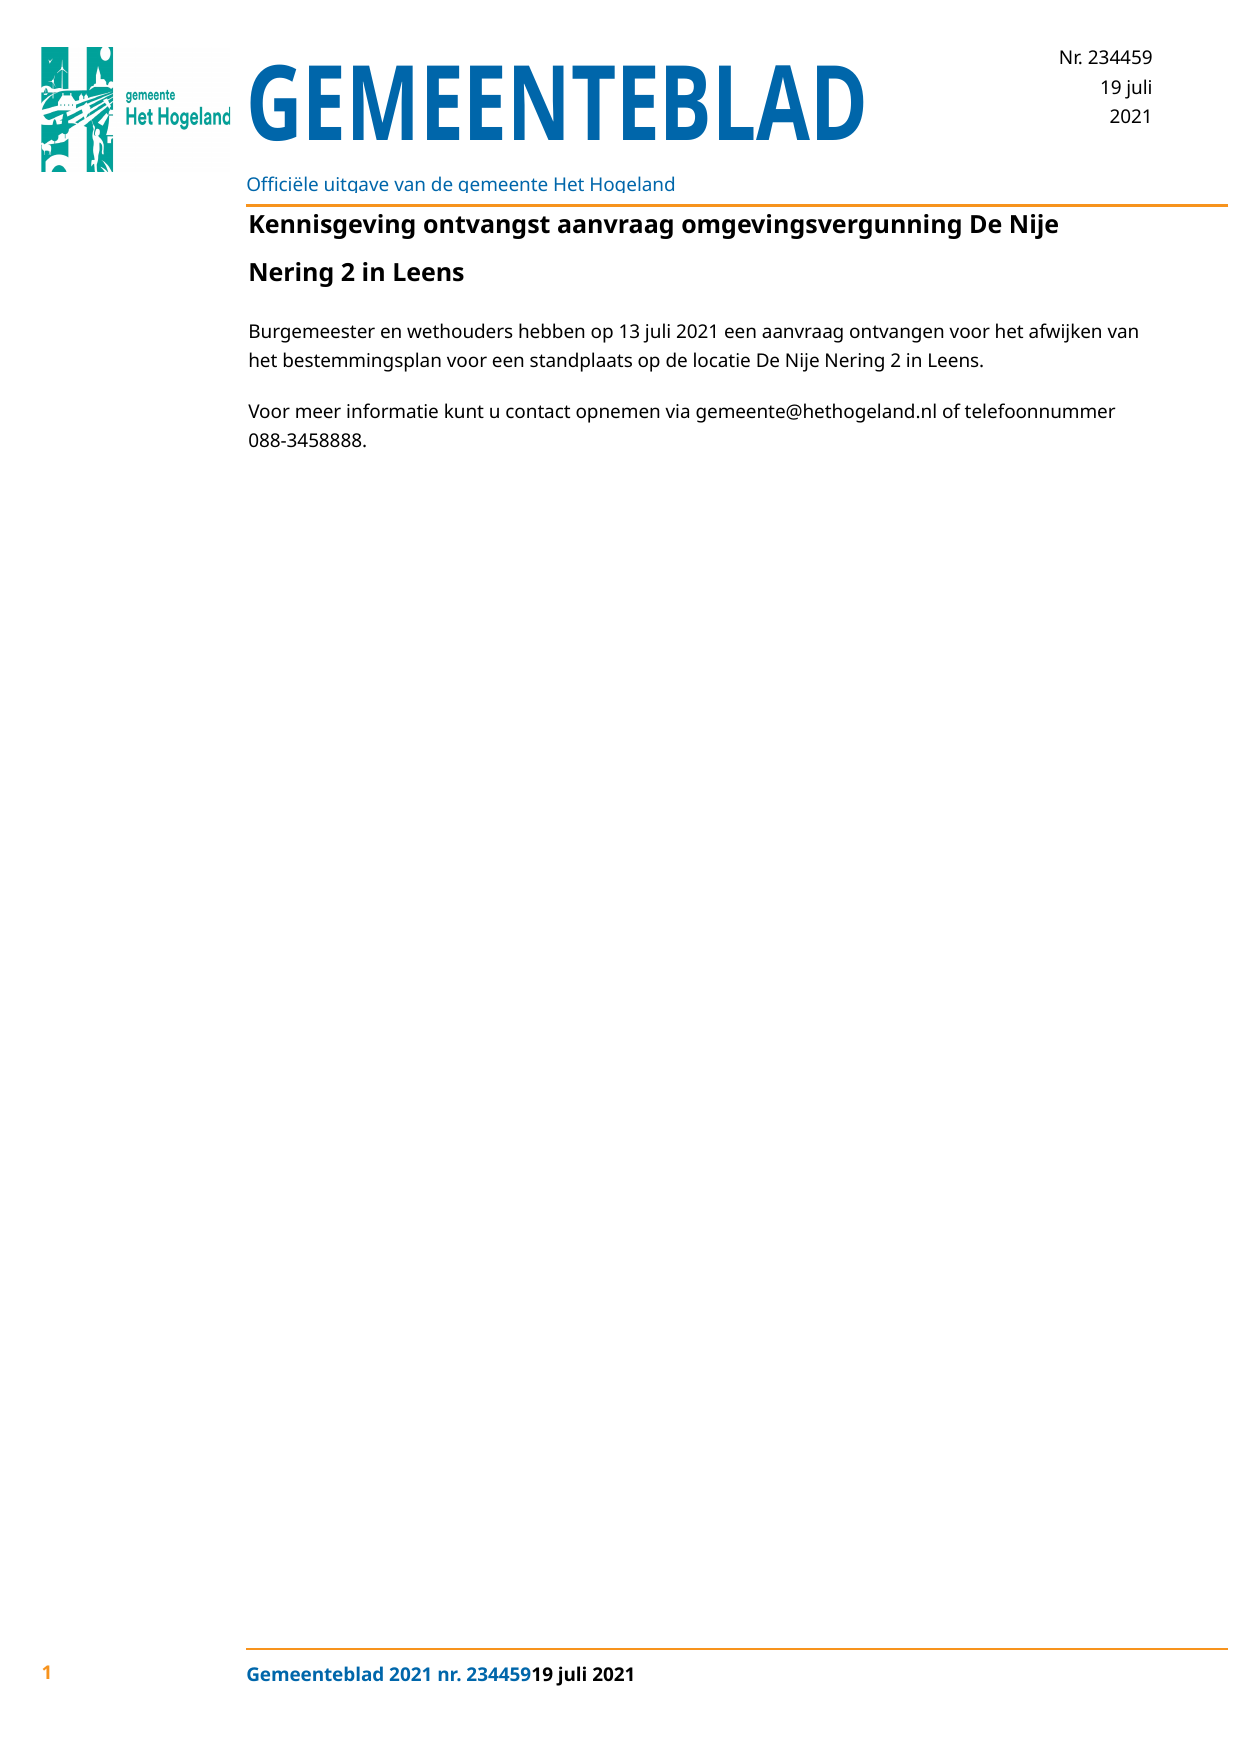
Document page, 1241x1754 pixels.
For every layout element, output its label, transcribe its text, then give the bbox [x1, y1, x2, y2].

text Kennisgeving ontvangst aanvraag omgevingsvergunning De Nije Nering 2 in Leens [248, 207, 1152, 288]
text Burgemeester en wethouders hebben op 13 juli 2021 een aanvraag ontvangen voor het afwijken van het bestemmingsplan voor een standplaats op de locatie De Nije Nering 2 in Leens. [248, 318, 1152, 373]
text Voor meer informatie kunt u contact opnemen via gemeente@hethogeland.nl of telefoonnummer 088-3458888. [248, 398, 1152, 453]
picture [41, 47, 231, 172]
